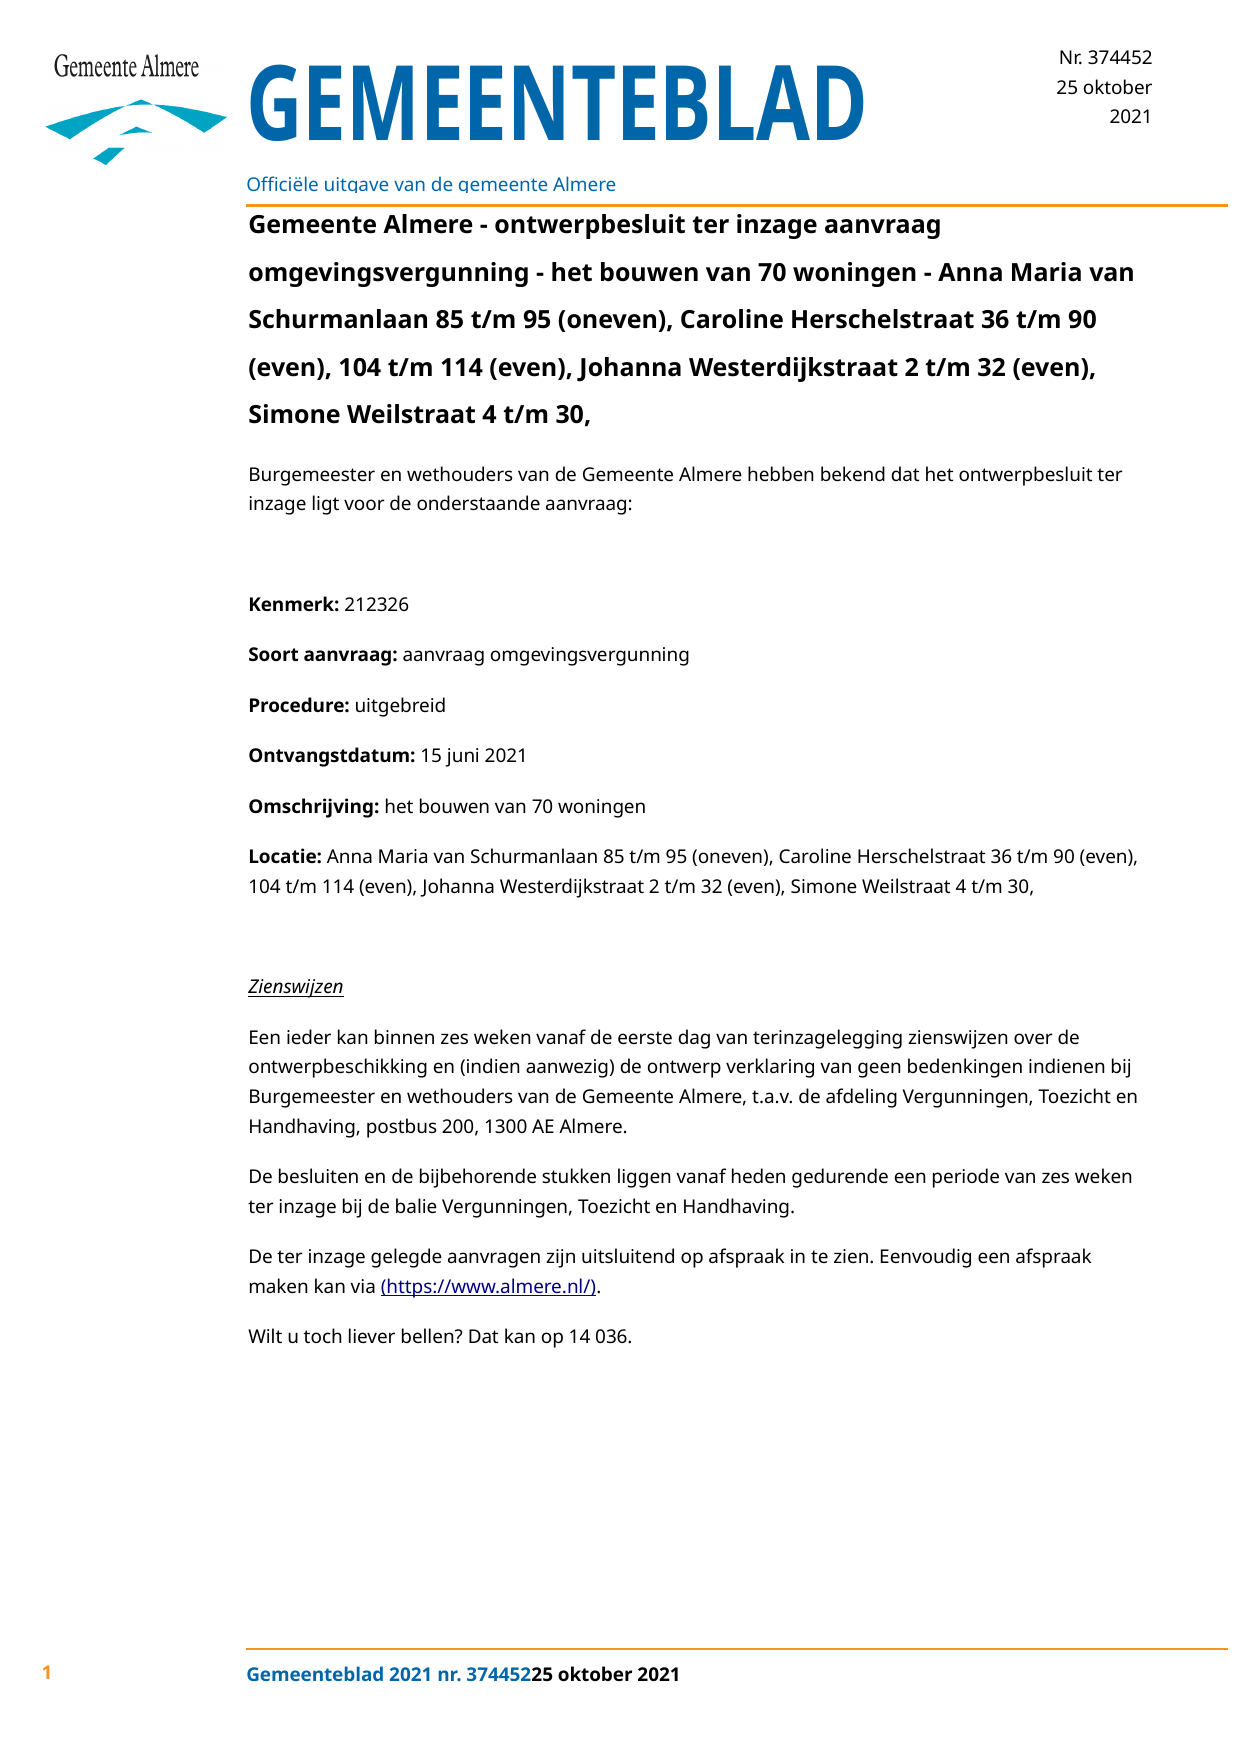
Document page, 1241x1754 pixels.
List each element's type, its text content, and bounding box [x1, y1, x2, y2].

text De ter inzage gelegde aanvragen zijn uitsluitend op afspraak in te zien. Eenvoudig een afspraak maken kan via (https://www.almere.nl/). [248, 1243, 1152, 1298]
text Zienswijzen [248, 974, 1152, 999]
text Wilt u toch liever bellen? Dat kan op 14 036. [248, 1323, 1152, 1349]
text Ontvangstdatum: 15 juni 2021 [248, 742, 1152, 768]
text Locatie: Anna Maria van Schurmanlaan 85 t/m 95 (oneven), Caroline Herschelstraat 36 t/m 90 (even), 104 t/m 114 (even), Johanna Westerdijkstraat 2 t/m 32 (even), Simone Weilstraat 4 t/m 30, [248, 843, 1152, 898]
text Gemeente Almere - ontwerpbesluit ter inzage aanvraag omgevingsvergunning - het bouwen van 70 woningen - Anna Maria van Schurmanlaan 85 t/m 95 (oneven), Caroline Herschelstraat 36 t/m 90 (even), 104 t/m 114 (even), Johanna Westerdijkstraat 2 t/m 32 (even), Simone Weilstraat 4 t/m 30, [248, 207, 1152, 431]
text De besluiten en de bijbehorende stukken liggen vanaf heden gedurende een periode van zes weken ter inzage bij de balie Vergunningen, Toezicht en Handhaving. [248, 1163, 1152, 1218]
text Burgemeester en wethouders van de Gemeente Almere hebben bekend dat het ontwerpbesluit ter inzage ligt voor de onderstaande aanvraag: [248, 461, 1152, 516]
text Soort aanvraag: aanvraag omgevingsvergunning [248, 642, 1152, 667]
text Procedure: uitgebreid [248, 692, 1152, 718]
text Een ieder kan binnen zes weken vanaf de eerste dag van terinzagelegging zienswijzen over de ontwerpbeschikking en (indien aanwezig) de ontwerp verklaring van geen bedenkingen indienen bij Burgemeester en wethouders van de Gemeente Almere, t.a.v. de afdeling Vergunningen, Toezicht en Handhaving, postbus 200, 1300 AE Almere. [248, 1024, 1152, 1138]
text Omschrijving: het bouwen van 70 woningen [248, 793, 1152, 818]
text Kenmerk: 212326 [248, 591, 1152, 617]
picture [41, 47, 231, 172]
